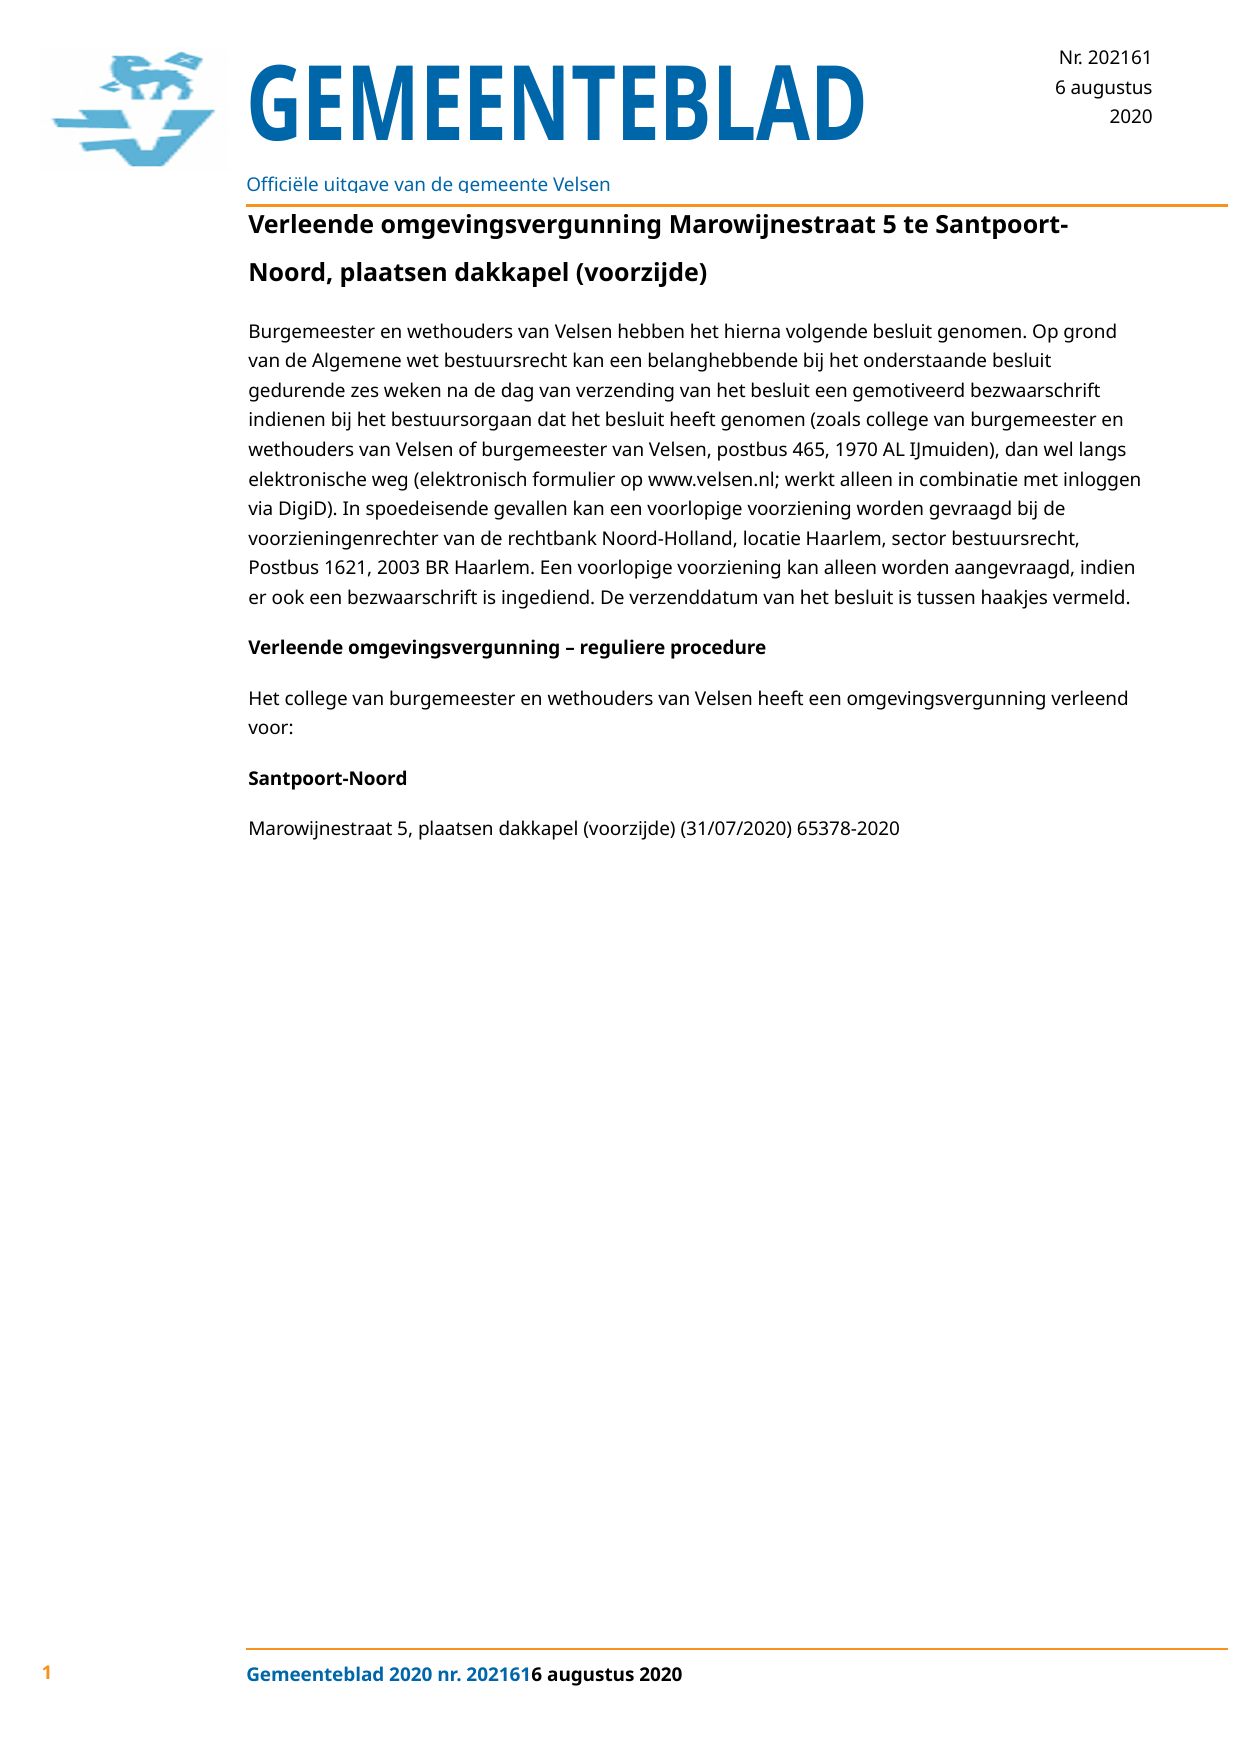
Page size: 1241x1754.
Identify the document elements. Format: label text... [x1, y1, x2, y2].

text Het college van burgemeester en wethouders van Velsen heeft een omgevingsvergunning verleend voor: [248, 685, 1152, 740]
text Marowijnestraat 5, plaatsen dakkapel (voorzijde) (31/07/2020) 65378-2020 [248, 815, 1152, 841]
text Verleende omgevingsvergunning – reguliere procedure [248, 634, 1152, 660]
text Verleende omgevingsvergunning Marowijnestraat 5 te Santpoort-Noord, plaatsen dakkapel (voorzijde) [248, 207, 1152, 288]
picture [41, 47, 231, 172]
text Burgemeester en wethouders van Velsen hebben het hierna volgende besluit genomen. Op grond van de Algemene wet bestuursrecht kan een belanghebbende bij het onderstaande besluit gedurende zes weken na de dag van verzending van het besluit een gemotiveerd bezwaarschrift indienen bij het bestuursorgaan dat het besluit heeft genomen (zoals college van burgemeester en wethouders van Velsen of burgemeester van Velsen, postbus 465, 1970 AL IJmuiden), dan wel langs elektronische weg (elektronisch formulier op www.velsen.nl; werkt alleen in combinatie met inloggen via DigiD). In spoedeisende gevallen kan een voorlopige voorziening worden gevraagd bij de voorzieningenrechter van de rechtbank Noord-Holland, locatie Haarlem, sector bestuursrecht, Postbus 1621, 2003 BR Haarlem. Een voorlopige voorziening kan alleen worden aangevraagd, indien er ook een bezwaarschrift is ingediend. De verzenddatum van het besluit is tussen haakjes vermeld. [248, 318, 1152, 610]
text Santpoort-Noord [248, 765, 1152, 791]
